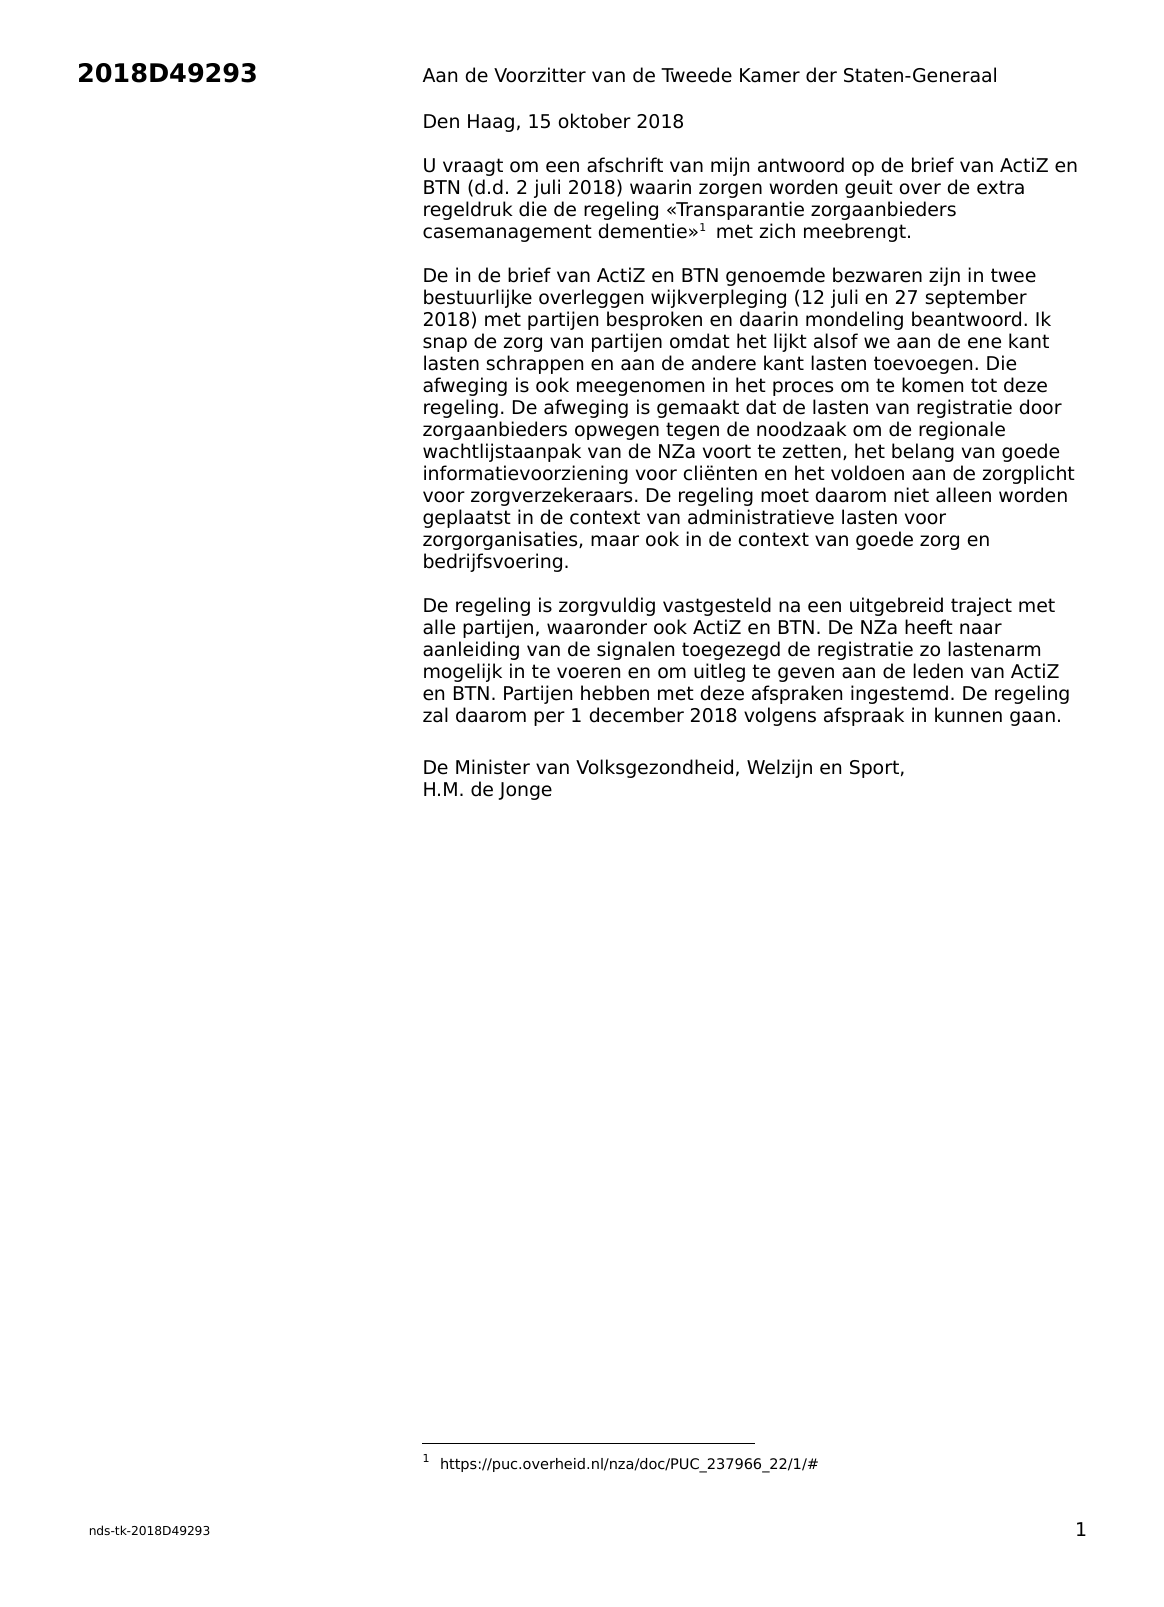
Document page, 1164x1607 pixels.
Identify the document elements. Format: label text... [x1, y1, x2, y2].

text Den Haag, 15 oktober 2018 [422, 111, 1087, 133]
text 2018D49293 Aan de Voorzitter van de Tweede Kamer der Staten-Generaal [77, 59, 1087, 89]
text De regeling is zorgvuldig vastgesteld na een uitgebreid traject met alle partijen, waaronder ook ActiZ en BTN. De NZa heeft naar aanleiding van de signalen toegezegd de registratie zo lastenarm mogelijk in te voeren en om uitleg te geven aan de leden van ActiZ en BTN. Partijen hebben met deze afspraken ingestemd. De regeling zal daarom per 1 december 2018 volgens afspraak in kunnen gaan. [422, 595, 1087, 727]
text U vraagt om een afschrift van mijn antwoord op de brief van ActiZ en BTN (d.d. 2 juli 2018) waarin zorgen worden geuit over de extra regeldruk die de regeling «Transparantie zorgaanbieders casemanagement dementie» met zich meebrengt. [422, 155, 1087, 243]
text De Minister van Volksgezondheid, Welzijn en Sport, H.M. de Jonge [422, 757, 1087, 801]
text nds-tk-2018D49293 [88, 1524, 323, 1538]
text De in de brief van ActiZ en BTN genoemde bezwaren zijn in twee bestuurlijke overleggen wijkverpleging (12 juli en 27 september 2018) met partijen besproken en daarin mondeling beantwoord. Ik snap de zorg van partijen omdat het lijkt alsof we aan de ene kant lasten schrappen en aan de andere kant lasten toevoegen. Die afweging is ook meegenomen in het proces om te komen tot deze regeling. De afweging is gemaakt dat de lasten van registratie door zorgaanbieders opwegen tegen de noodzaak om de regionale wachtlijstaanpak van de NZa voort te zetten, het belang van goede informatievoorziening voor cliënten en het voldoen aan de zorgplicht voor zorgverzekeraars. De regeling moet daarom niet alleen worden geplaatst in de context van administratieve lasten voor zorgorganisaties, maar ook in de context van goede zorg en bedrijfsvoering. [422, 265, 1087, 573]
text https://puc.overheid.nl/nza/doc/PUC_237966_22/1/# [422, 1452, 1087, 1474]
